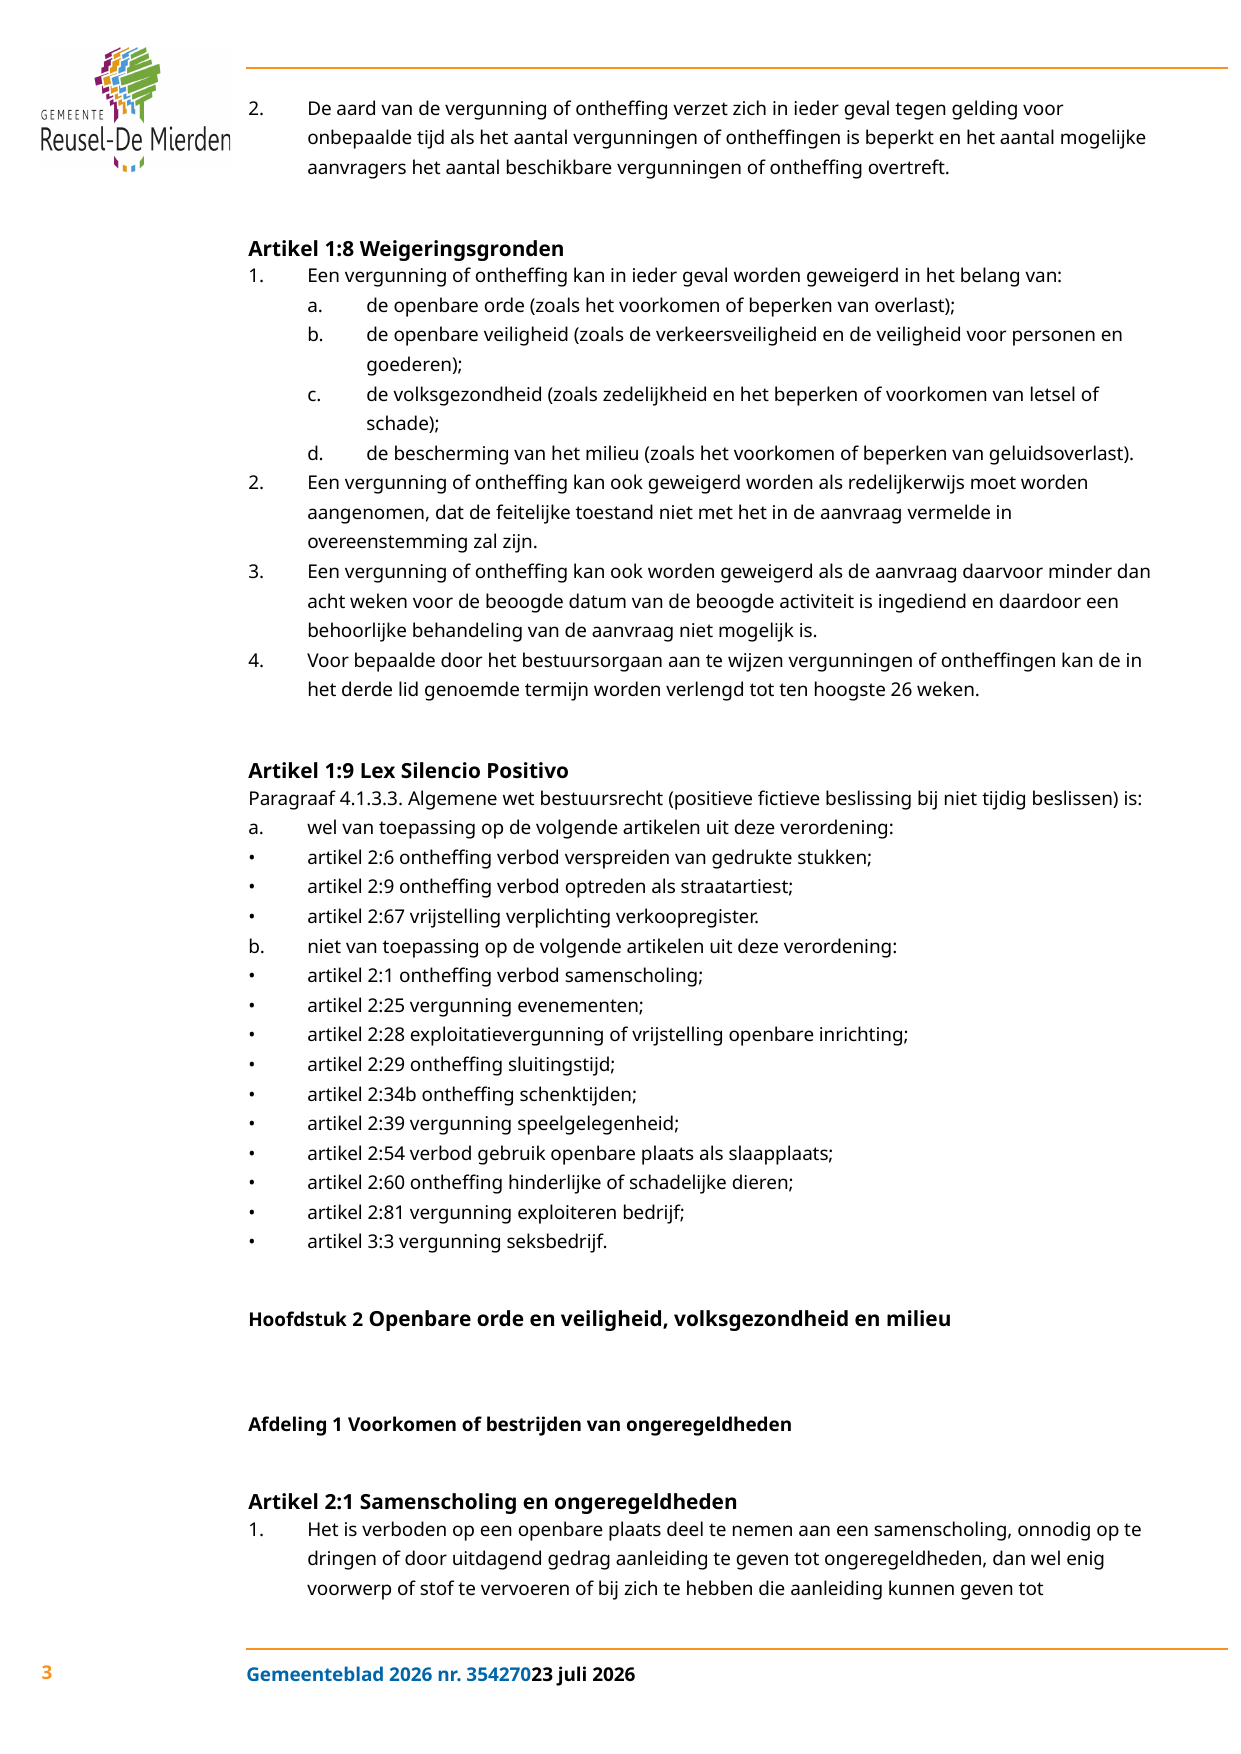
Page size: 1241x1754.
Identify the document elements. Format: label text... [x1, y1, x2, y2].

text Artikel 2:1 Samenscholing en ongeregeldheden [248, 1487, 1152, 1516]
text Paragraaf 4.1.3.3. Algemene wet bestuursrecht (positieve fictieve beslissing bij niet tijdig beslissen) is: [248, 785, 1152, 811]
picture [41, 47, 231, 172]
list De aard van de vergunning of ontheffing verzet zich in ieder geval tegen gelding voor onbepaalde tijd als het aantal vergunningen of ontheffingen is beperkt en het aantal mogelijke aanvragers het aantal beschikbare vergunningen of ontheffing overtreft. [248, 95, 1152, 180]
list Voor bepaalde door het bestuursorgaan aan te wijzen vergunningen of ontheffingen kan de in het derde lid genoemde termijn worden verlengd tot ten hoogste 26 weken. [248, 647, 1152, 702]
list artikel 2:6 ontheffing verbod verspreiden van gedrukte stukken; [248, 844, 1152, 870]
list artikel 3:3 vergunning seksbedrijf. [248, 1229, 1152, 1254]
list Het is verboden op een openbare plaats deel te nemen aan een samenscholing, onnodig op te dringen of door uitdagend gedrag aanleiding te geven tot ongeregeldheden, dan wel enig voorwerp of stof te vervoeren of bij zich te hebben die aanleiding kunnen geven tot [248, 1516, 1152, 1601]
list de volksgezondheid (zoals zedelijkheid en het beperken of voorkomen van letsel of schade); [307, 381, 1152, 436]
list wel van toepassing op de volgende artikelen uit deze verordening: [248, 814, 1152, 840]
list de bescherming van het milieu (zoals het voorkomen of beperken van geluidsoverlast). [307, 440, 1152, 466]
list artikel 2:34b ontheffing schenktijden; [248, 1081, 1152, 1107]
text Afdeling 1 Voorkomen of bestrijden van ongeregeldheden [248, 1411, 1152, 1437]
list artikel 2:54 verbod gebruik openbare plaats als slaapplaats; [248, 1140, 1152, 1166]
list artikel 2:60 ontheffing hinderlijke of schadelijke dieren; [248, 1169, 1152, 1195]
list Een vergunning of ontheffing kan in ieder geval worden geweigerd in het belang van: [248, 262, 1152, 288]
list artikel 2:67 vrijstelling verplichting verkoopregister. [248, 903, 1152, 929]
list artikel 2:39 vergunning speelgelegenheid; [248, 1110, 1152, 1136]
list Een vergunning of ontheffing kan ook worden geweigerd als de aanvraag daarvoor minder dan acht weken voor de beoogde datum van de beoogde activiteit is ingediend en daardoor een behoorlijke behandeling van de aanvraag niet mogelijk is. [248, 558, 1152, 643]
list artikel 2:29 ontheffing sluitingstijd; [248, 1051, 1152, 1077]
list de openbare orde (zoals het voorkomen of beperken van overlast); [307, 292, 1152, 318]
list artikel 2:1 ontheffing verbod samenscholing; [248, 962, 1152, 988]
list de openbare veiligheid (zoals de verkeersveiligheid en de veiligheid voor personen en goederen); [307, 322, 1152, 377]
list artikel 2:28 exploitatievergunning of vrijstelling openbare inrichting; [248, 1022, 1152, 1047]
list Een vergunning of ontheffing kan ook geweigerd worden als redelijkerwijs moet worden aangenomen, dat de feitelijke toestand niet met het in de aanvraag vermelde in overeenstemming zal zijn. [248, 469, 1152, 554]
list artikel 2:9 ontheffing verbod optreden als straatartiest; [248, 874, 1152, 899]
list artikel 2:25 vergunning evenementen; [248, 992, 1152, 1018]
text Artikel 1:9 Lex Silencio Positivo [248, 757, 1152, 785]
text Hoofdstuk 2 Openbare orde en veiligheid, volksgezondheid en milieu [248, 1304, 1152, 1332]
text Artikel 1:8 Weigeringsgronden [248, 234, 1152, 262]
list niet van toepassing op de volgende artikelen uit deze verordening: [248, 933, 1152, 959]
list artikel 2:81 vergunning exploiteren bedrijf; [248, 1199, 1152, 1225]
